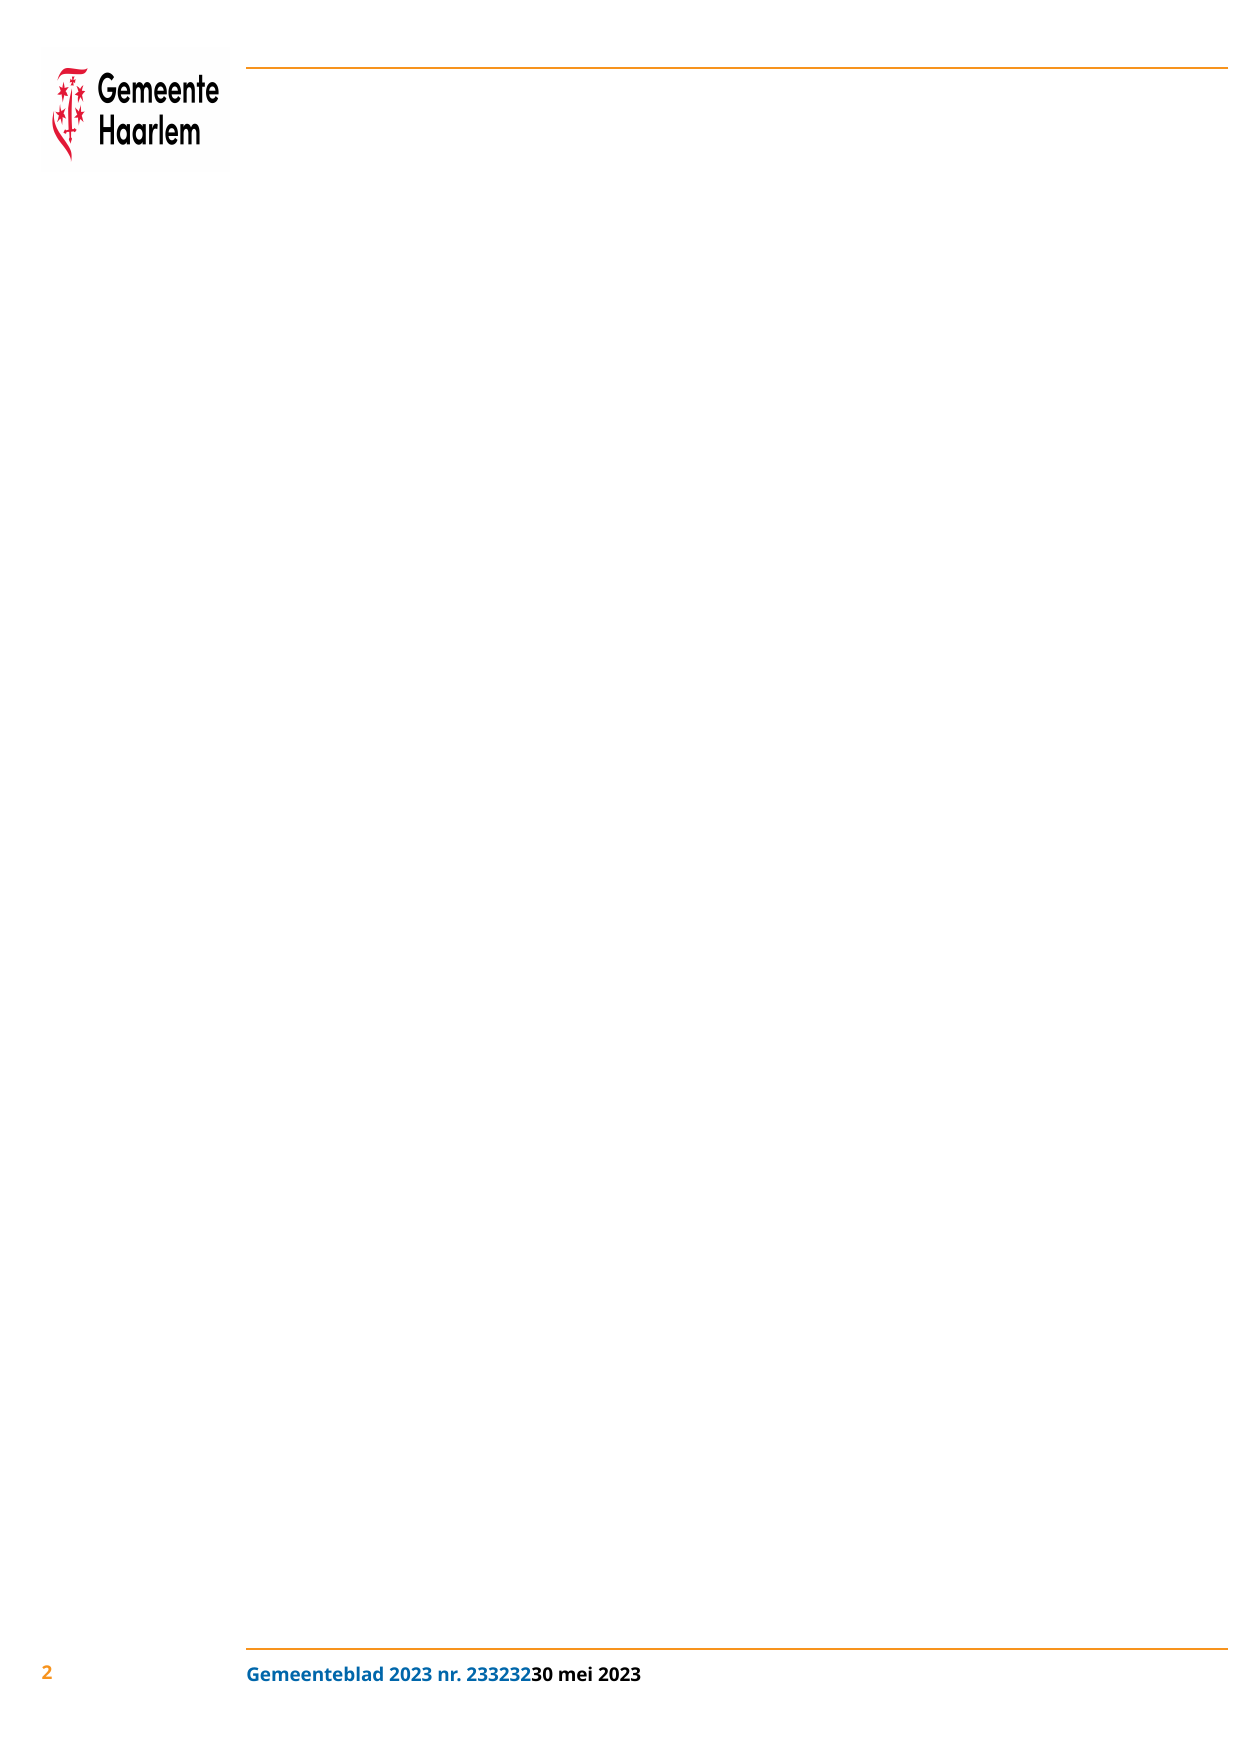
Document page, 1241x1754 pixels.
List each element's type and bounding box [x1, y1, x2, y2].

picture [41, 47, 231, 172]
